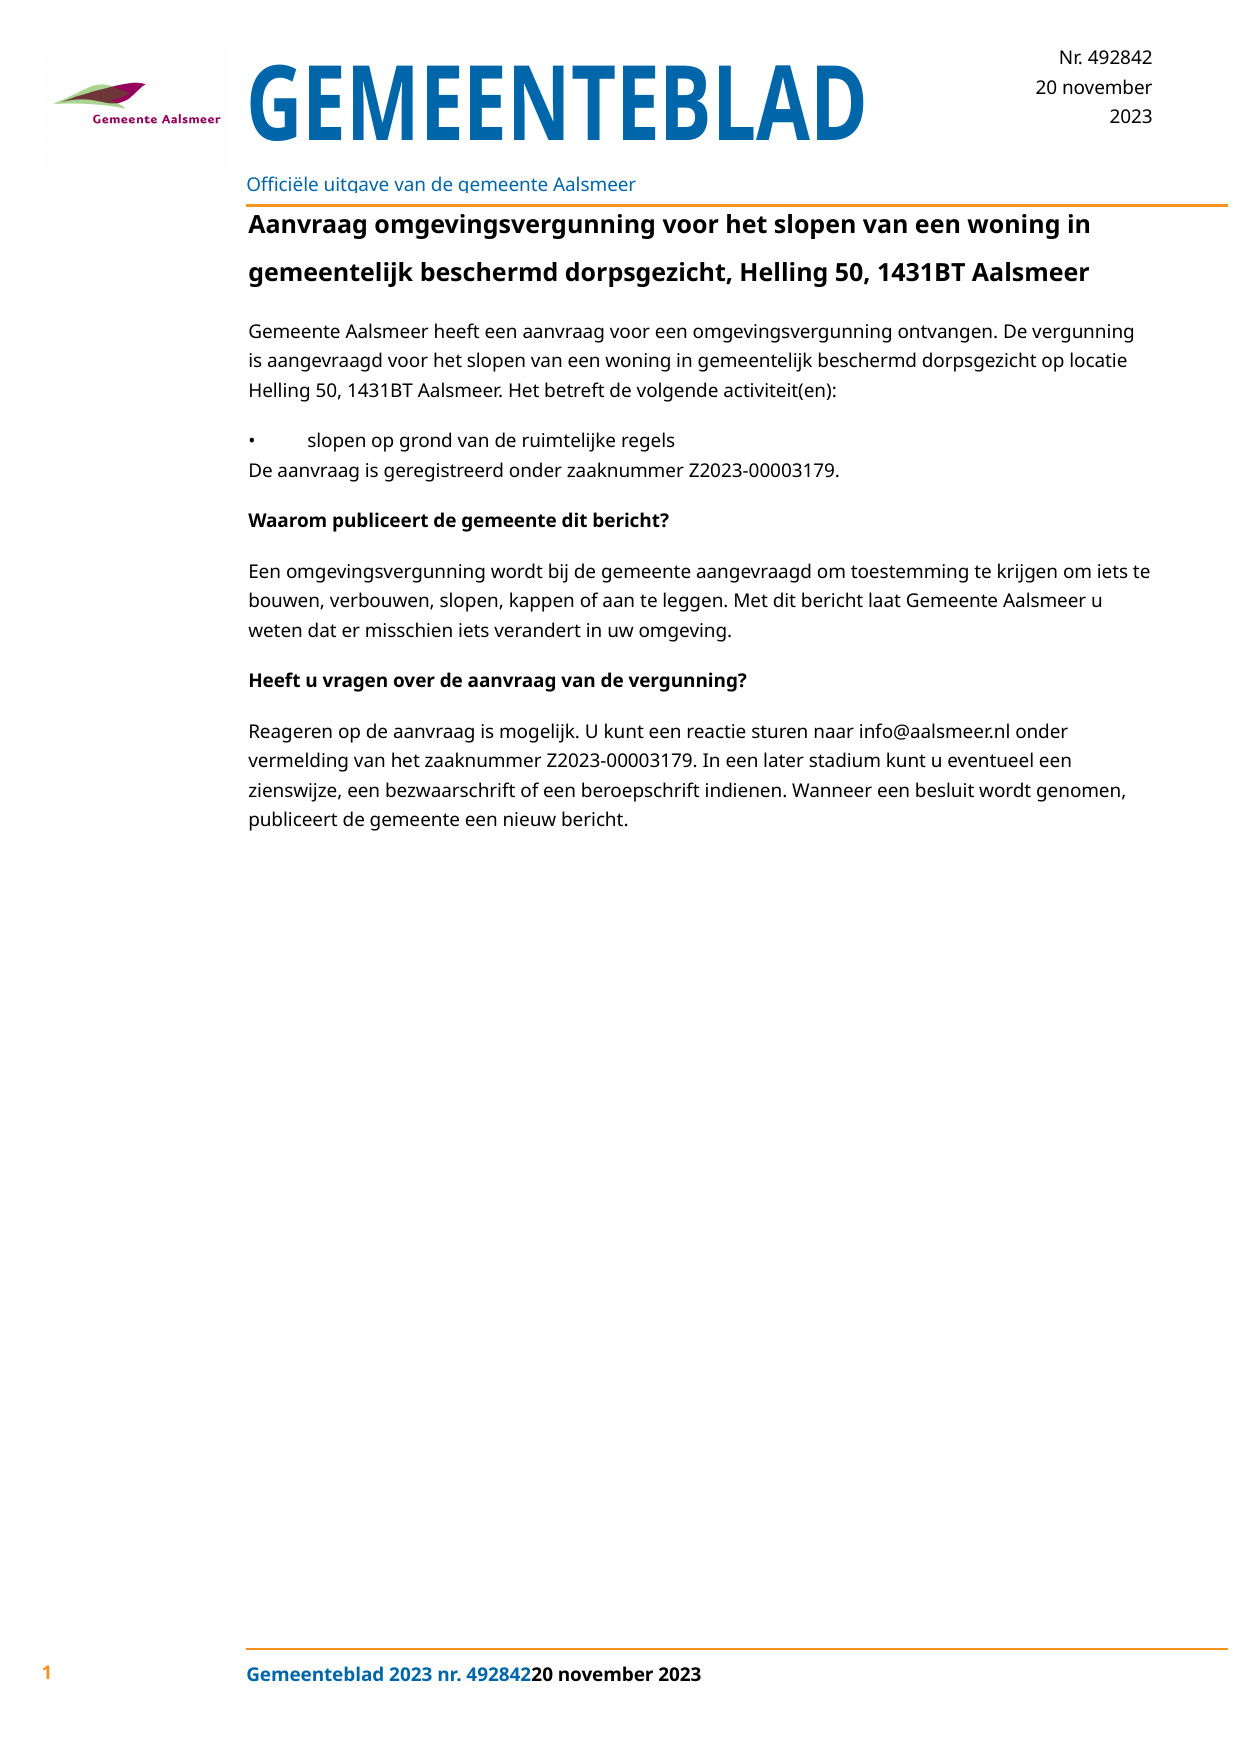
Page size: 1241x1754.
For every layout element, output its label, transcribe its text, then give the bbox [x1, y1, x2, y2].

text Waarom publiceert de gemeente dit bericht? [248, 507, 1152, 533]
text Reageren op de aanvraag is mogelijk. U kunt een reactie sturen naar info@aalsmeer.nl onder vermelding van het zaaknummer Z2023-00003179. In een later stadium kunt u eventueel een zienswijze, een bezwaarschrift of een beroepschrift indienen. Wanneer een besluit wordt genomen, publiceert de gemeente een nieuw bericht. [248, 718, 1152, 832]
list slopen op grond van de ruimtelijke regels [248, 427, 1152, 453]
text Aanvraag omgevingsvergunning voor het slopen van een woning in gemeentelijk beschermd dorpsgezicht, Helling 50, 1431BT Aalsmeer [248, 207, 1152, 288]
text Gemeente Aalsmeer heeft een aanvraag voor een omgevingsvergunning ontvangen. De vergunning is aangevraagd voor het slopen van een woning in gemeentelijk beschermd dorpsgezicht op locatie Helling 50, 1431BT Aalsmeer. Het betreft de volgende activiteit(en): [248, 318, 1152, 403]
picture [41, 47, 231, 172]
text Heeft u vragen over de aanvraag van de vergunning? [248, 667, 1152, 693]
text De aanvraag is geregistreerd onder zaaknummer Z2023-00003179. [248, 457, 1152, 483]
text Een omgevingsvergunning wordt bij de gemeente aangevraagd om toestemming te krijgen om iets te bouwen, verbouwen, slopen, kappen of aan te leggen. Met dit bericht laat Gemeente Aalsmeer u weten dat er misschien iets verandert in uw omgeving. [248, 558, 1152, 643]
